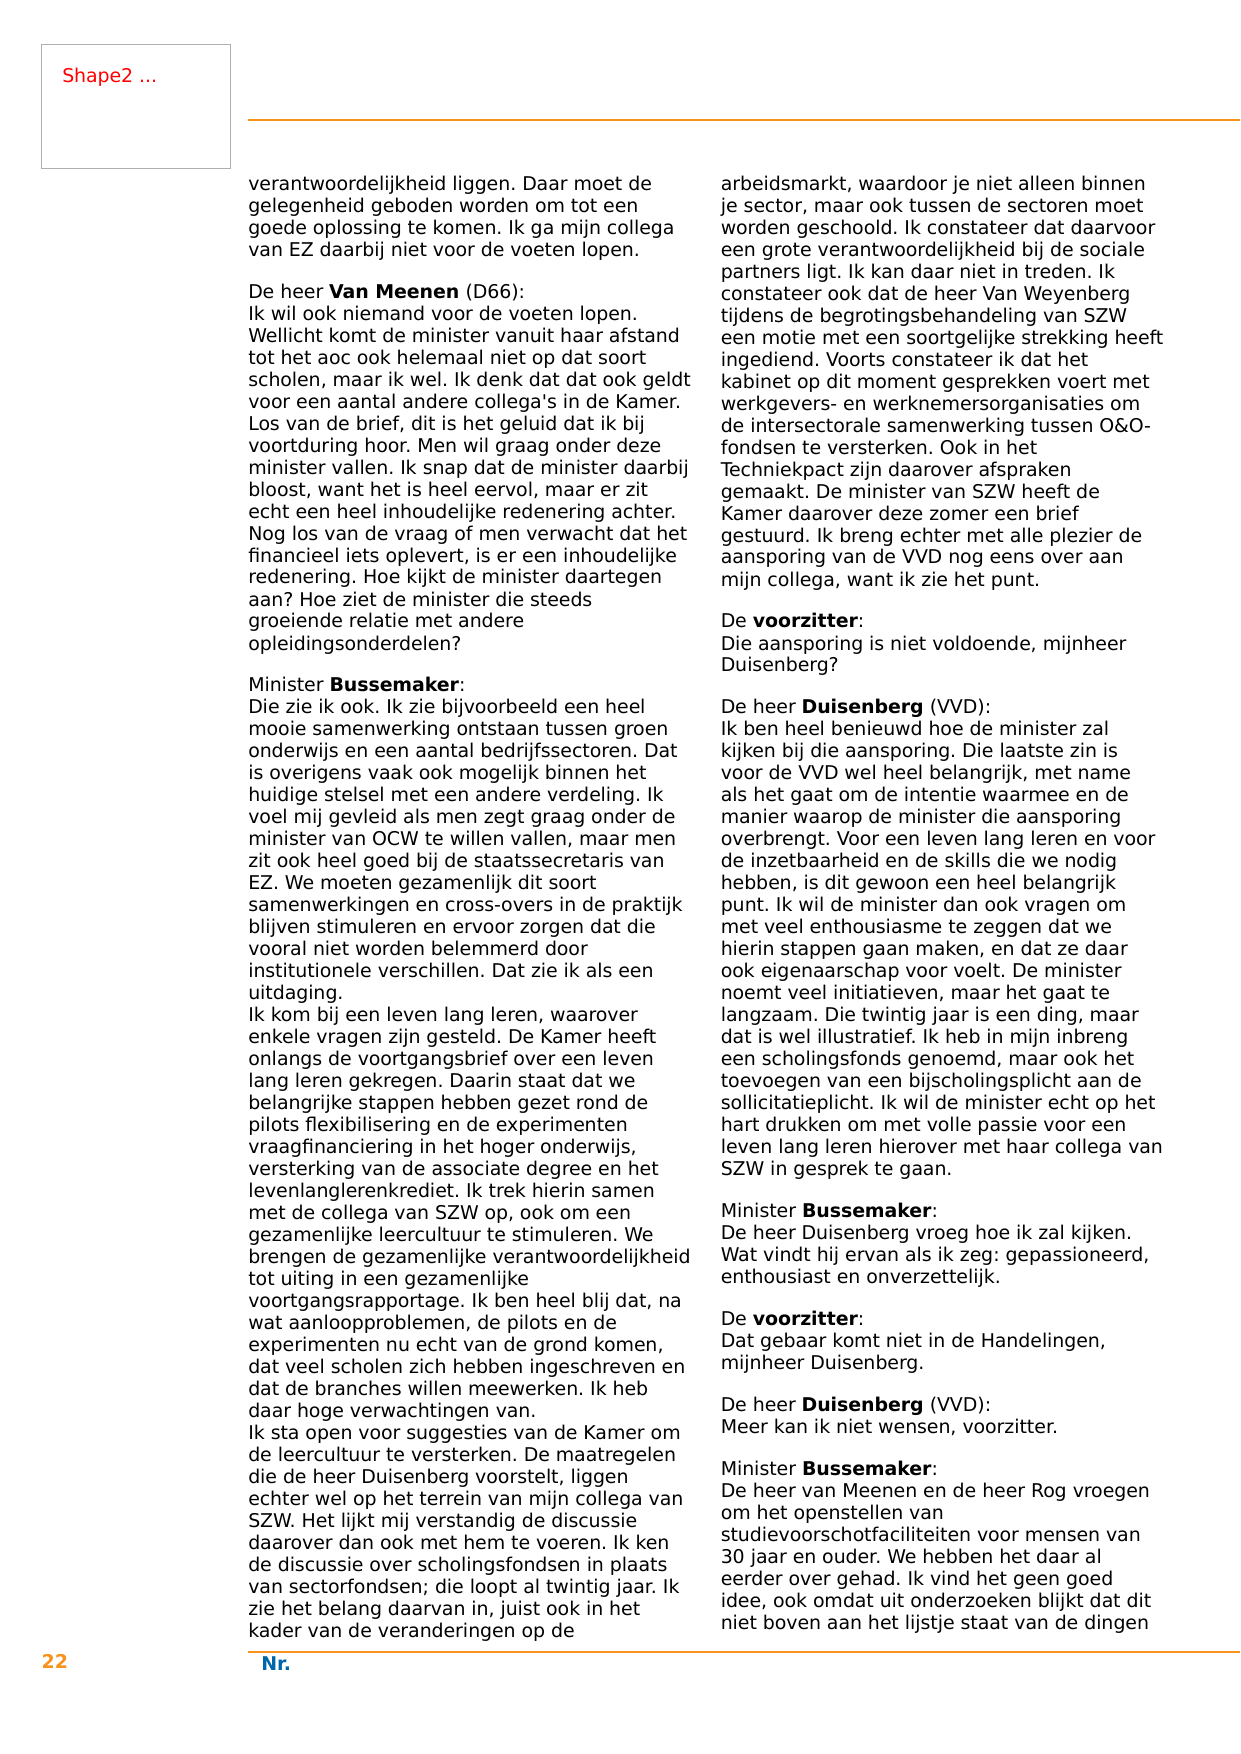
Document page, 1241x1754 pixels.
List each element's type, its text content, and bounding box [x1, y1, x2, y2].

text verantwoordelijkheid liggen. Daar moet de gelegenheid geboden worden om tot een goede oplossing te komen. Ik ga mijn collega van EZ daarbij niet voor de voeten lopen. [248, 173, 691, 261]
text Ik sta open voor suggesties van de Kamer om de leercultuur te versterken. De maatregelen die de heer Duisenberg voorstelt, liggen echter wel op het terrein van mijn collega van SZW. Het lijkt mij verstandig de discussie daarover dan ook met hem te voeren. Ik ken de discussie over scholingsfondsen in plaats van sectorfondsen; die loopt al twintig jaar. Ik zie het belang daarvan in, juist ook in het kader van de veranderingen op de [248, 1422, 691, 1641]
text De heer Duisenberg (VVD): [721, 1394, 1163, 1416]
text Minister Bussemaker: [721, 1458, 1163, 1480]
text Ik ben heel benieuwd hoe de minister zal kijken bij die aansporing. Die laatste zin is voor de VVD wel heel belangrijk, met name als het gaat om de intentie waarmee en de manier waarop de minister die aansporing overbrengt. Voor een leven lang leren en voor de inzetbaarheid en de skills die we nodig hebben, is dit gewoon een heel belangrijk punt. Ik wil de minister dan ook vragen om met veel enthousiasme te zeggen dat we hierin stappen gaan maken, en dat ze daar ook eigenaarschap voor voelt. De minister noemt veel initiatieven, maar het gaat te langzaam. Die twintig jaar is een ding, maar dat is wel illustratief. Ik heb in mijn inbreng een scholingsfonds genoemd, maar ook het toevoegen van een bijscholingsplicht aan de sollicitatieplicht. Ik wil de minister echt op het hart drukken om met volle passie voor een leven lang leren hierover met haar collega van SZW in gesprek te gaan. [721, 718, 1163, 1180]
text Die zie ik ook. Ik zie bijvoorbeeld een heel mooie samenwerking ontstaan tussen groen onderwijs en een aantal bedrijfssectoren. Dat is overigens vaak ook mogelijk binnen het huidige stelsel met een andere verdeling. Ik voel mij gevleid als men zegt graag onder de minister van OCW te willen vallen, maar men zit ook heel goed bij de staatssecretaris van EZ. We moeten gezamenlijk dit soort samenwerkingen en cross-overs in de praktijk blijven stimuleren en ervoor zorgen dat die vooral niet worden belemmerd door institutionele verschillen. Dat zie ik als een uitdaging. [248, 696, 691, 1004]
text De voorzitter: [721, 610, 1163, 632]
text De heer van Meenen en de heer Rog vroegen om het openstellen van studievoorschotfaciliteiten voor mensen van 30 jaar en ouder. We hebben het daar al eerder over gehad. Ik vind het geen goed idee, ook omdat uit onderzoeken blijkt dat dit niet boven aan het lijstje staat van de dingen [721, 1480, 1163, 1633]
text De voorzitter: [721, 1308, 1163, 1330]
text Dat gebaar komt niet in de Handelingen, mijnheer Duisenberg. [721, 1330, 1163, 1374]
text Ik wil ook niemand voor de voeten lopen. Wellicht komt de minister vanuit haar afstand tot het aoc ook helemaal niet op dat soort scholen, maar ik wel. Ik denk dat dat ook geldt voor een aantal andere collega's in de Kamer. Los van de brief, dit is het geluid dat ik bij voortduring hoor. Men wil graag onder deze minister vallen. Ik snap dat de minister daarbij bloost, want het is heel eervol, maar er zit echt een heel inhoudelijke redenering achter. Nog los van de vraag of men verwacht dat het financieel iets oplevert, is er een inhoudelijke redenering. Hoe kijkt de minister daartegen aan? Hoe ziet de minister die steeds groeiende relatie met andere opleidingsonderdelen? [248, 303, 691, 654]
text Ik kom bij een leven lang leren, waarover enkele vragen zijn gesteld. De Kamer heeft onlangs de voortgangsbrief over een leven lang leren gekregen. Daarin staat dat we belangrijke stappen hebben gezet rond de pilots flexibilisering en de experimenten vraagfinanciering in het hoger onderwijs, versterking van de associate degree en het levenlanglerenkrediet. Ik trek hierin samen met de collega van SZW op, ook om een gezamenlijke leercultuur te stimuleren. We brengen de gezamenlijke verantwoordelijkheid tot uiting in een gezamenlijke voortgangsrapportage. Ik ben heel blij dat, na wat aanloopproblemen, de pilots en de experimenten nu echt van de grond komen, dat veel scholen zich hebben ingeschreven en dat de branches willen meewerken. Ik heb daar hoge verwachtingen van. [248, 1004, 691, 1422]
text Minister Bussemaker: [721, 1200, 1163, 1222]
text Minister Bussemaker: [248, 674, 691, 696]
text De heer Duisenberg vroeg hoe ik zal kijken. Wat vindt hij ervan als ik zeg: gepassioneerd, enthousiast en onverzettelijk. [721, 1222, 1163, 1288]
text De heer Duisenberg (VVD): [721, 696, 1163, 718]
text Die aansporing is niet voldoende, mijnheer Duisenberg? [721, 632, 1163, 676]
text arbeidsmarkt, waardoor je niet alleen binnen je sector, maar ook tussen de sectoren moet worden geschoold. Ik constateer dat daarvoor een grote verantwoordelijkheid bij de sociale partners ligt. Ik kan daar niet in treden. Ik constateer ook dat de heer Van Weyenberg tijdens de begrotingsbehandeling van SZW een motie met een soortgelijke strekking heeft ingediend. Voorts constateer ik dat het kabinet op dit moment gesprekken voert met werkgevers- en werknemersorganisaties om de intersectorale samenwerking tussen O&O-fondsen te versterken. Ook in het Techniekpact zijn daarover afspraken gemaakt. De minister van SZW heeft de Kamer daarover deze zomer een brief gestuurd. Ik breng echter met alle plezier de aansporing van de VVD nog eens over aan mijn collega, want ik zie het punt. [721, 173, 1163, 590]
text De heer Van Meenen (D66): [248, 281, 691, 303]
text Meer kan ik niet wensen, voorzitter. [721, 1416, 1163, 1438]
